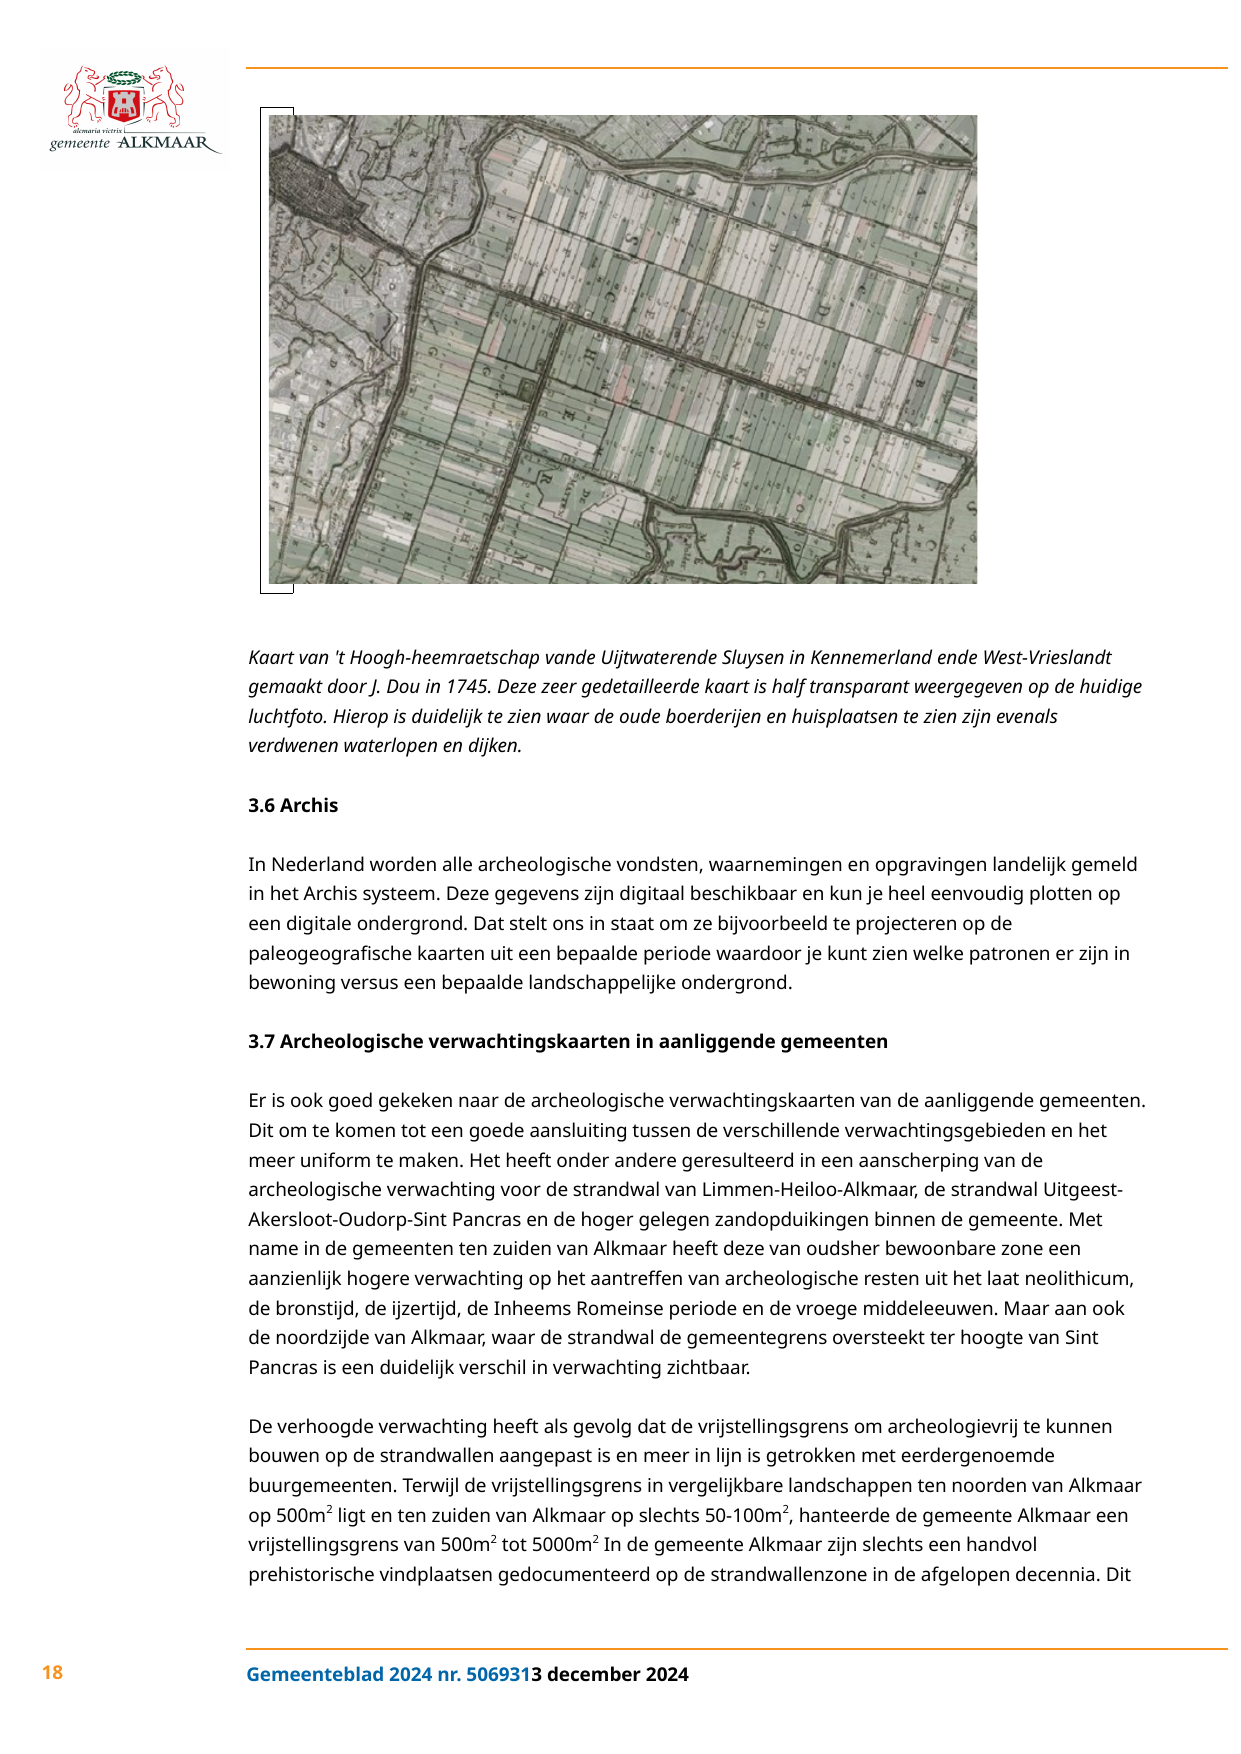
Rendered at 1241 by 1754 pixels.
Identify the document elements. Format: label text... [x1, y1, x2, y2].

text De verhoogde verwachting heeft als gevolg dat de vrijstellingsgrens om archeologievrij te kunnen bouwen op de strandwallen aangepast is en meer in lijn is getrokken met eerdergenoemde buurgemeenten. Terwijl de vrijstellingsgrens in vergelijkbare landschappen ten noorden van Alkmaar op 500m2 ligt en ten zuiden van Alkmaar op slechts 50-100m2, hanteerde de gemeente Alkmaar een vrijstellingsgrens van 500m2 tot 5000m2 In de gemeente Alkmaar zijn slechts een handvol prehistorische vindplaatsen gedocumenteerd op de strandwallenzone in de afgelopen decennia. Dit [248, 1413, 1152, 1587]
picture [268, 115, 978, 584]
picture [41, 47, 231, 172]
text In Nederland worden alle archeologische vondsten, waarnemingen en opgravingen landelijk gemeld in het Archis systeem. Deze gegevens zijn digitaal beschikbaar en kun je heel eenvoudig plotten op een digitale ondergrond. Dat stelt ons in staat om ze bijvoorbeeld te projecteren op de paleogeografische kaarten uit een bepaalde periode waardoor je kunt zien welke patronen er zijn in bewoning versus een bepaalde landschappelijke ondergrond. [248, 851, 1152, 995]
text Kaart van 't Hoogh-heemraetschap vande Uijtwaterende Sluysen in Kennemerland ende West-Vrieslandt gemaakt door J. Dou in 1745. Deze zeer gedetailleerde kaart is half transparant weergegeven op de huidige luchtfoto. Hierop is duidelijk te zien waar de oude boerderijen en huisplaatsen te zien zijn evenals verdwenen waterlopen en dijken. [248, 644, 1152, 758]
text 3.6 Archis [248, 792, 1152, 817]
text Er is ook goed gekeken naar de archeologische verwachtingskaarten van de aanliggende gemeenten. Dit om te komen tot een goede aansluiting tussen de verschillende verwachtingsgebieden en het meer uniform te maken. Het heeft onder andere geresulteerd in een aanscherping van de archeologische verwachting voor de strandwal van Limmen-Heiloo-Alkmaar, de strandwal Uitgeest-Akersloot-Oudorp-Sint Pancras en de hoger gelegen zandopduikingen binnen de gemeente. Met name in de gemeenten ten zuiden van Alkmaar heeft deze van oudsher bewoonbare zone een aanzienlijk hogere verwachting op het aantreffen van archeologische resten uit het laat neolithicum, de bronstijd, de ijzertijd, de Inheems Romeinse periode en de vroege middeleeuwen. Maar aan ook de noordzijde van Alkmaar, waar de strandwal de gemeentegrens oversteekt ter hoogte van Sint Pancras is een duidelijk verschil in verwachting zichtbaar. [248, 1088, 1152, 1379]
text 3.7 Archeologische verwachtingskaarten in aanliggende gemeenten [248, 1028, 1152, 1054]
